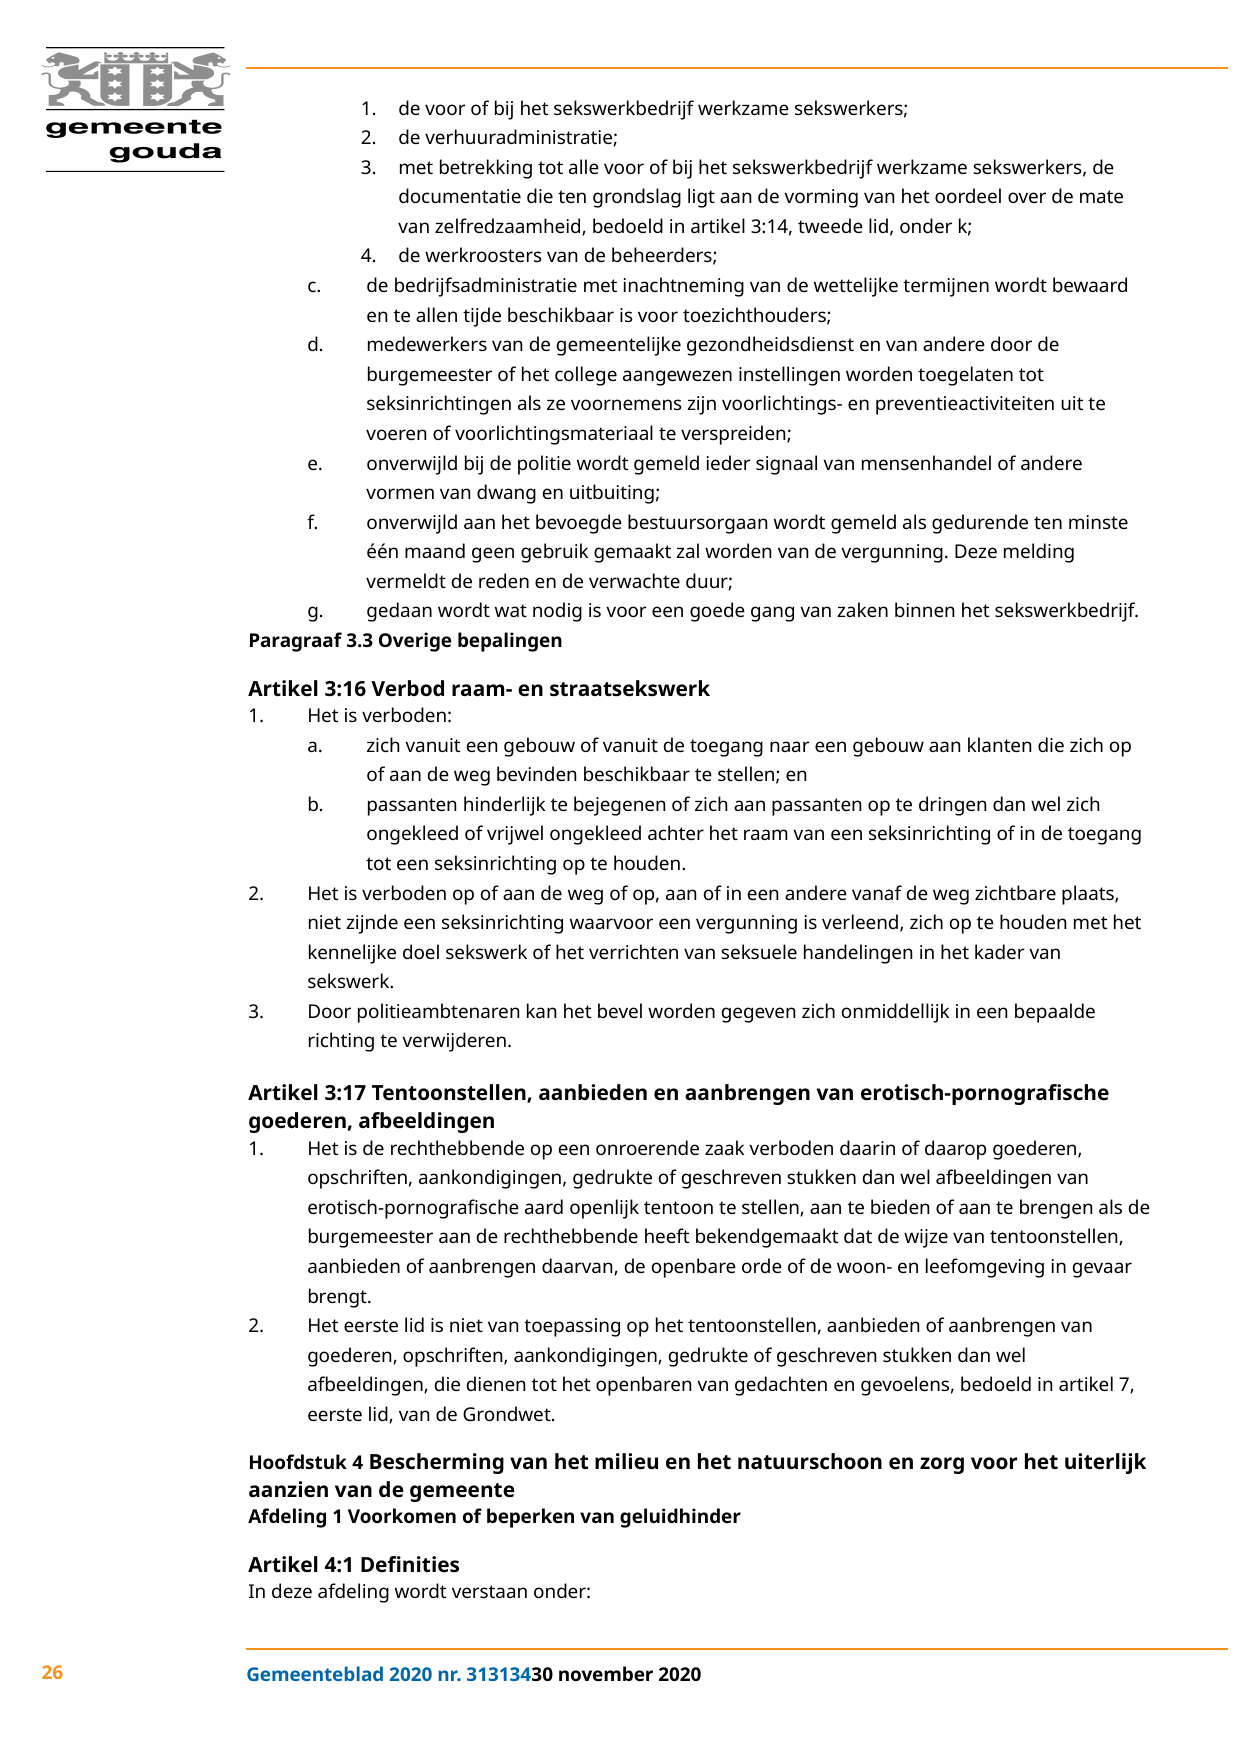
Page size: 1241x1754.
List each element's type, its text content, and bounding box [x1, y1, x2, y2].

list de voor of bij het sekswerkbedrijf werkzame sekswerkers; [361, 95, 1152, 121]
text Artikel 4:1 Definities [248, 1550, 1152, 1579]
list de verhuuradministratie; [361, 124, 1152, 150]
list Het is verboden op of aan de weg of op, aan of in een andere vanaf de weg zichtbare plaats, niet zijnde een seksinrichting waarvoor een vergunning is verleend, zich op te houden met het kennelijke doel sekswerk of het verrichten van seksuele handelingen in het kader van sekswerk. [248, 880, 1152, 994]
text Artikel 3:17 Tentoonstellen, aanbieden en aanbrengen van erotisch-pornografische goederen, afbeeldingen [248, 1078, 1152, 1135]
list onverwijld bij de politie wordt gemeld ieder signaal van mensenhandel of andere vormen van dwang en uitbuiting; [307, 450, 1152, 505]
text In deze afdeling wordt verstaan onder: [248, 1579, 1152, 1604]
list medewerkers van de gemeentelijke gezondheidsdienst en van andere door de burgemeester of het college aangewezen instellingen worden toegelaten tot seksinrichtingen als ze voornemens zijn voorlichtings- en preventieactiviteiten uit te voeren of voorlichtingsmateriaal te verspreiden; [307, 331, 1152, 446]
list de werkroosters van de beheerders; [361, 243, 1152, 268]
list Door politieambtenaren kan het bevel worden gegeven zich onmiddellijk in een bepaalde richting te verwijderen. [248, 998, 1152, 1053]
list onverwijld aan het bevoegde bestuursorgaan wordt gemeld als gedurende ten minste één maand geen gebruik gemaakt zal worden van de vergunning. Deze melding vermeldt de reden en de verwachte duur; [307, 509, 1152, 594]
list Het is de rechthebbende op een onroerende zaak verboden daarin of daarop goederen, opschriften, aankondigingen, gedrukte of geschreven stukken dan wel afbeeldingen van erotisch-pornografische aard openlijk tentoon te stellen, aan te bieden of aan te brengen als de burgemeester aan de rechthebbende heeft bekendgemaakt dat de wijze van tentoonstellen, aanbieden of aanbrengen daarvan, de openbare orde of de woon- en leefomgeving in gevaar brengt. [248, 1135, 1152, 1309]
list met betrekking tot alle voor of bij het sekswerkbedrijf werkzame sekswerkers, de documentatie die ten grondslag ligt aan de vorming van het oordeel over de mate van zelfredzaamheid, bedoeld in artikel 3:14, tweede lid, onder k; [361, 154, 1152, 239]
list passanten hinderlijk te bejegenen of zich aan passanten op te dringen dan wel zich ongekleed of vrijwel ongekleed achter het raam van een seksinrichting of in de toegang tot een seksinrichting op te houden. [307, 791, 1152, 876]
text Afdeling 1 Voorkomen of beperken van geluidhinder [248, 1504, 1152, 1529]
list de bedrijfsadministratie met inachtneming van de wettelijke termijnen wordt bewaard en te allen tijde beschikbaar is voor toezichthouders; [307, 272, 1152, 328]
list Het is verboden: [248, 702, 1152, 728]
list Het eerste lid is niet van toepassing op het tentoonstellen, aanbieden of aanbrengen van goederen, opschriften, aankondigingen, gedrukte of geschreven stukken dan wel afbeeldingen, die dienen tot het openbaren van gedachten en gevoelens, bedoeld in artikel 7, eerste lid, van de Grondwet. [248, 1312, 1152, 1427]
list gedaan wordt wat nodig is voor een goede gang van zaken binnen het sekswerkbedrijf. [307, 598, 1152, 623]
picture [41, 47, 231, 172]
list zich vanuit een gebouw of vanuit de toegang naar een gebouw aan klanten die zich op of aan de weg bevinden beschikbaar te stellen; en [307, 732, 1152, 787]
text Hoofdstuk 4 Bescherming van het milieu en het natuurschoon en zorg voor het uiterlijk aanzien van de gemeente [248, 1447, 1152, 1504]
text Artikel 3:16 Verbod raam- en straatsekswerk [248, 674, 1152, 702]
text Paragraaf 3.3 Overige bepalingen [248, 627, 1152, 653]
